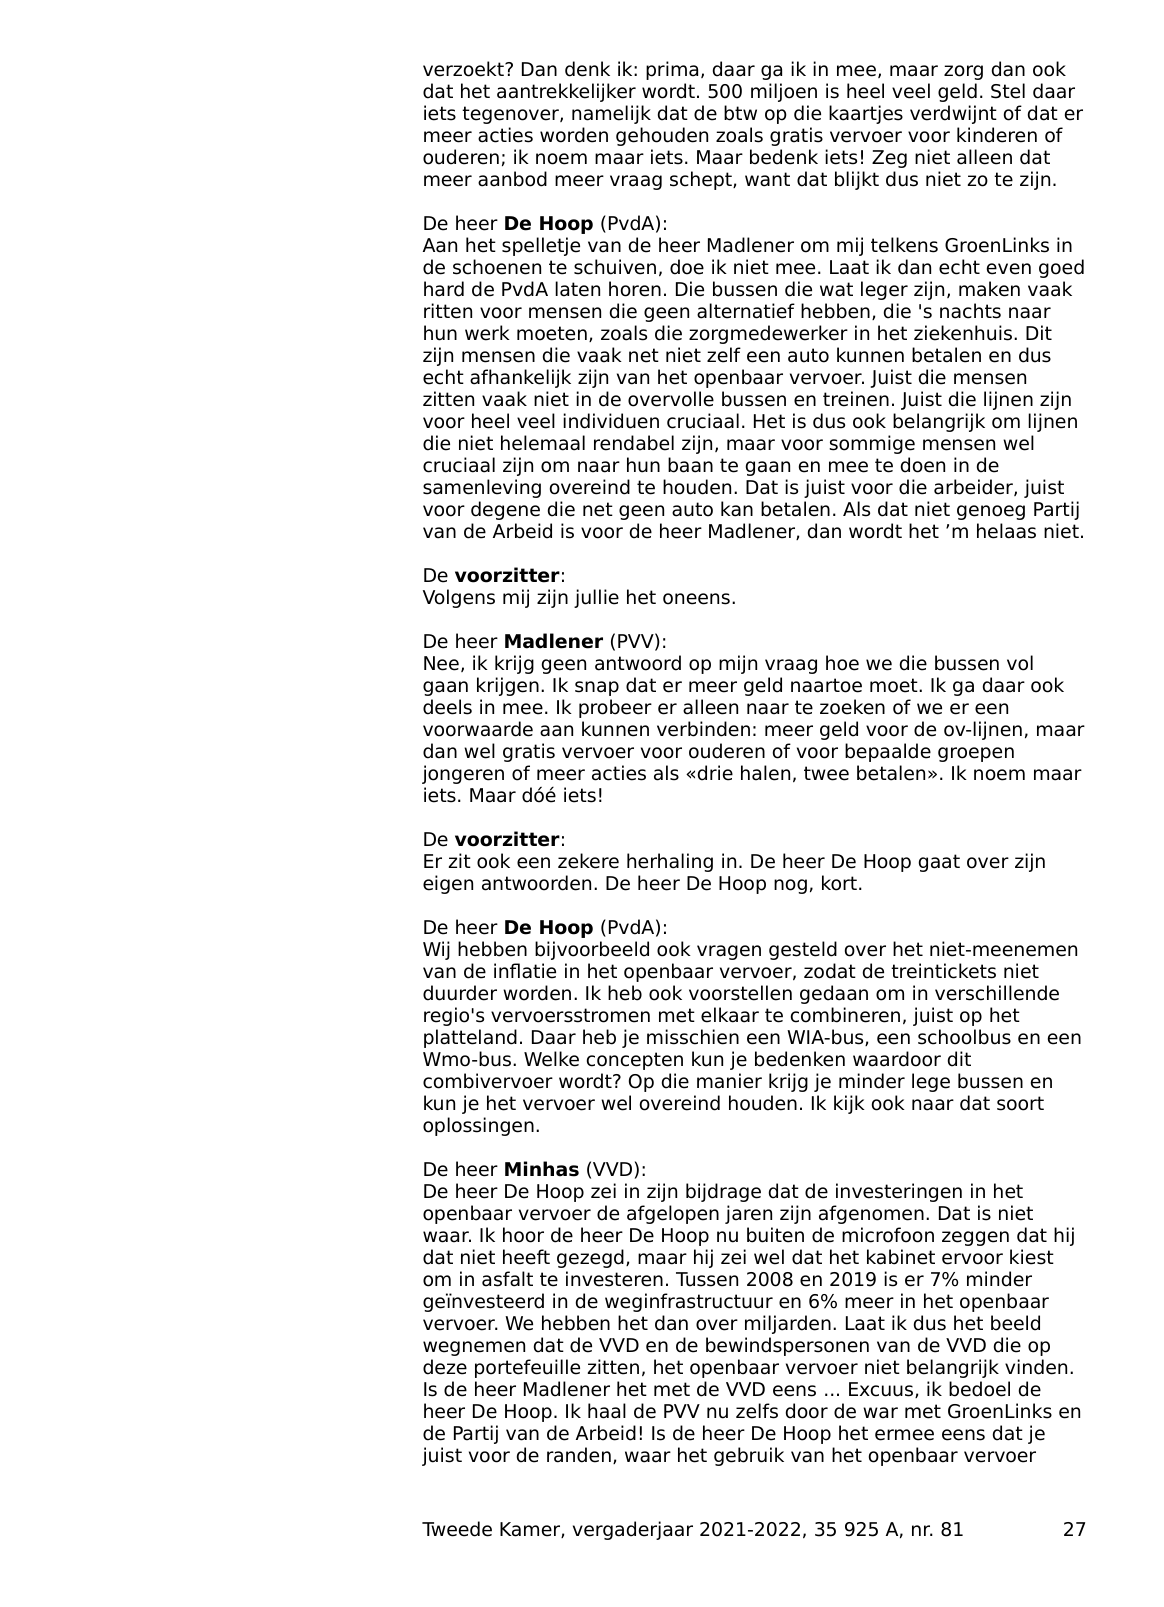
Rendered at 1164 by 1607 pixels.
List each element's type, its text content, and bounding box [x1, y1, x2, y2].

text De heer De Hoop zei in zijn bijdrage dat de investeringen in het openbaar vervoer de afgelopen jaren zijn afgenomen. Dat is niet waar. Ik hoor de heer De Hoop nu buiten de microfoon zeggen dat hij dat niet heeft gezegd, maar hij zei wel dat het kabinet ervoor kiest om in asfalt te investeren. Tussen 2008 en 2019 is er 7% minder geïnvesteerd in de weginfrastructuur en 6% meer in het openbaar vervoer. We hebben het dan over miljarden. Laat ik dus het beeld wegnemen dat de VVD en de bewindspersonen van de VVD die op deze portefeuille zitten, het openbaar vervoer niet belangrijk vinden. Is de heer Madlener het met de VVD eens ... Excuus, ik bedoel de heer De Hoop. Ik haal de PVV nu zelfs door de war met GroenLinks en de Partij van de Arbeid! Is de heer De Hoop het ermee eens dat je juist voor de randen, waar het gebruik van het openbaar vervoer [422, 1181, 1087, 1467]
text verzoekt? Dan denk ik: prima, daar ga ik in mee, maar zorg dan ook dat het aantrekkelijker wordt. 500 miljoen is heel veel geld. Stel daar iets tegenover, namelijk dat de btw op die kaartjes verdwijnt of dat er meer acties worden gehouden zoals gratis vervoer voor kinderen of ouderen; ik noem maar iets. Maar bedenk iets! Zeg niet alleen dat meer aanbod meer vraag schept, want dat blijkt dus niet zo te zijn. [422, 59, 1087, 191]
text De heer Minhas (VVD): [422, 1159, 1087, 1181]
text De heer De Hoop (PvdA): [422, 213, 1087, 235]
text De voorzitter: [422, 565, 1087, 587]
text Wij hebben bijvoorbeeld ook vragen gesteld over het niet-meenemen van de inflatie in het openbaar vervoer, zodat de treintickets niet duurder worden. Ik heb ook voorstellen gedaan om in verschillende regio's vervoersstromen met elkaar te combineren, juist op het platteland. Daar heb je misschien een WIA-bus, een schoolbus en een Wmo-bus. Welke concepten kun je bedenken waardoor dit combivervoer wordt? Op die manier krijg je minder lege bussen en kun je het vervoer wel overeind houden. Ik kijk ook naar dat soort oplossingen. [422, 939, 1087, 1137]
text Nee, ik krijg geen antwoord op mijn vraag hoe we die bussen vol gaan krijgen. Ik snap dat er meer geld naartoe moet. Ik ga daar ook deels in mee. Ik probeer er alleen naar te zoeken of we er een voorwaarde aan kunnen verbinden: meer geld voor de ov-lijnen, maar dan wel gratis vervoer voor ouderen of voor bepaalde groepen jongeren of meer acties als «drie halen, twee betalen». Ik noem maar iets. Maar dóé iets! [422, 653, 1087, 807]
text Aan het spelletje van de heer Madlener om mij telkens GroenLinks in de schoenen te schuiven, doe ik niet mee. Laat ik dan echt even goed hard de PvdA laten horen. Die bussen die wat leger zijn, maken vaak ritten voor mensen die geen alternatief hebben, die 's nachts naar hun werk moeten, zoals die zorgmedewerker in het ziekenhuis. Dit zijn mensen die vaak net niet zelf een auto kunnen betalen en dus echt afhankelijk zijn van het openbaar vervoer. Juist die mensen zitten vaak niet in de overvolle bussen en treinen. Juist die lijnen zijn voor heel veel individuen cruciaal. Het is dus ook belangrijk om lijnen die niet helemaal rendabel zijn, maar voor sommige mensen wel cruciaal zijn om naar hun baan te gaan en mee te doen in de samenleving overeind te houden. Dat is juist voor die arbeider, juist voor degene die net geen auto kan betalen. Als dat niet genoeg Partij van de Arbeid is voor de heer Madlener, dan wordt het ’m helaas niet. [422, 235, 1087, 543]
text Er zit ook een zekere herhaling in. De heer De Hoop gaat over zijn eigen antwoorden. De heer De Hoop nog, kort. [422, 851, 1087, 895]
text De heer De Hoop (PvdA): [422, 917, 1087, 939]
text De voorzitter: [422, 829, 1087, 851]
text De heer Madlener (PVV): [422, 631, 1087, 653]
text Volgens mij zijn jullie het oneens. [422, 587, 1087, 609]
